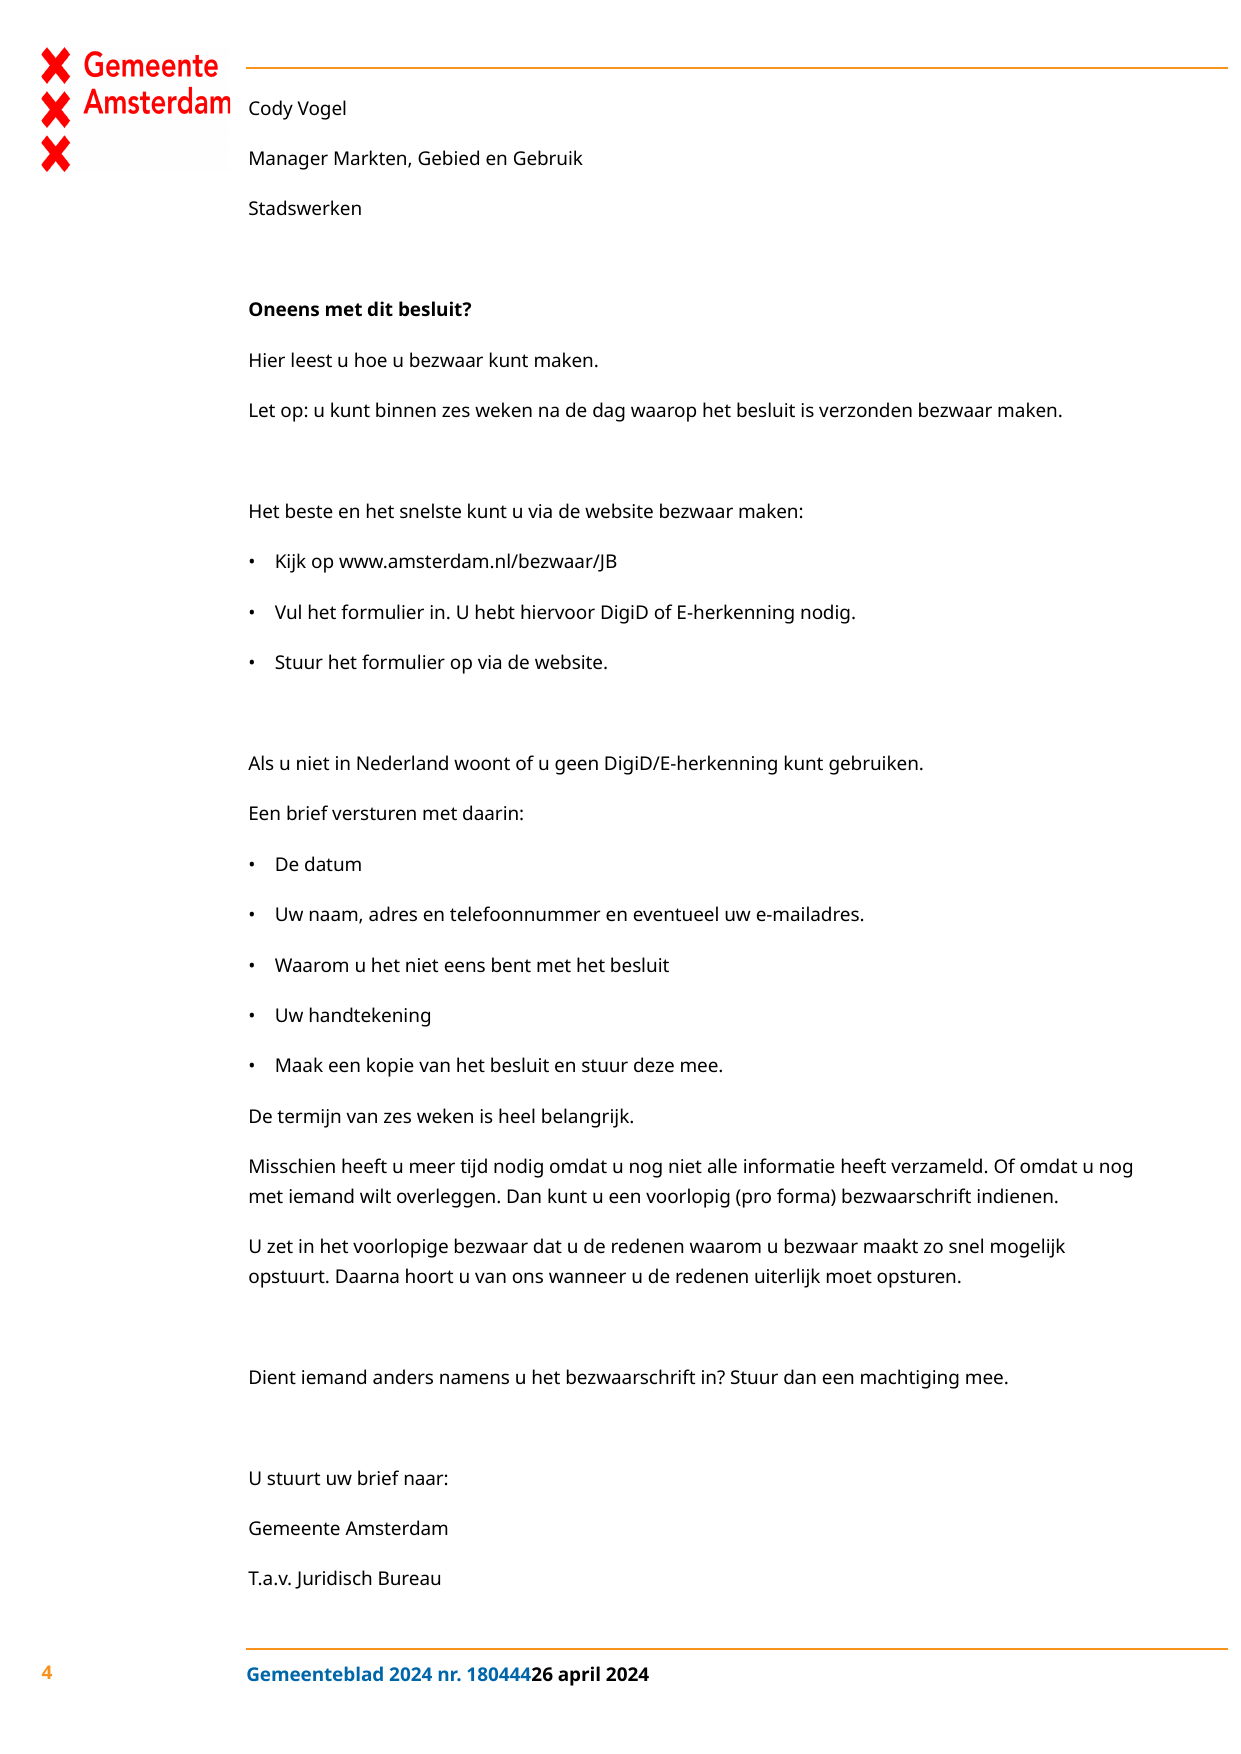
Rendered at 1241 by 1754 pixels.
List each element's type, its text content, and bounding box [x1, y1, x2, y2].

text • De datum [248, 851, 1152, 877]
text Een brief versturen met daarin: [248, 801, 1152, 826]
text Dient iemand anders namens u het bezwaarschrift in? Stuur dan een machtiging mee. [248, 1364, 1152, 1390]
text • Kijk op www.amsterdam.nl/bezwaar/JB [248, 548, 1152, 574]
text Stadswerken [248, 196, 1152, 221]
text U stuurt uw brief naar: [248, 1465, 1152, 1491]
text Hier leest u hoe u bezwaar kunt maken. [248, 347, 1152, 373]
text • Maak een kopie van het besluit en stuur deze mee. [248, 1053, 1152, 1078]
text U zet in het voorlopige bezwaar dat u de redenen waarom u bezwaar maakt zo snel mogelijk opstuurt. Daarna hoort u van ons wanneer u de redenen uiterlijk moet opsturen. [248, 1233, 1152, 1289]
text • Stuur het formulier op via de website. [248, 649, 1152, 675]
text De termijn van zes weken is heel belangrijk. [248, 1103, 1152, 1129]
text Oneens met dit besluit? [248, 296, 1152, 322]
text Misschien heeft u meer tijd nodig omdat u nog niet alle informatie heeft verzameld. Of omdat u nog met iemand wilt overleggen. Dan kunt u een voorlopig (pro forma) bezwaarschrift indienen. [248, 1153, 1152, 1209]
picture [41, 47, 231, 172]
text Gemeente Amsterdam [248, 1515, 1152, 1541]
text • Uw naam, adres en telefoonnummer en eventueel uw e-mailadres. [248, 901, 1152, 927]
text • Vul het formulier in. U hebt hiervoor DigiD of E-herkenning nodig. [248, 599, 1152, 625]
text Het beste en het snelste kunt u via de website bezwaar maken: [248, 498, 1152, 524]
text T.a.v. Juridisch Bureau [248, 1566, 1152, 1591]
text Cody Vogel [248, 95, 1152, 121]
text • Waarom u het niet eens bent met het besluit [248, 952, 1152, 978]
text Let op: u kunt binnen zes weken na de dag waarop het besluit is verzonden bezwaar maken. [248, 397, 1152, 423]
text Manager Markten, Gebied en Gebruik [248, 145, 1152, 171]
text Als u niet in Nederland woont of u geen DigiD/E-herkenning kunt gebruiken. [248, 750, 1152, 776]
text • Uw handtekening [248, 1002, 1152, 1028]
